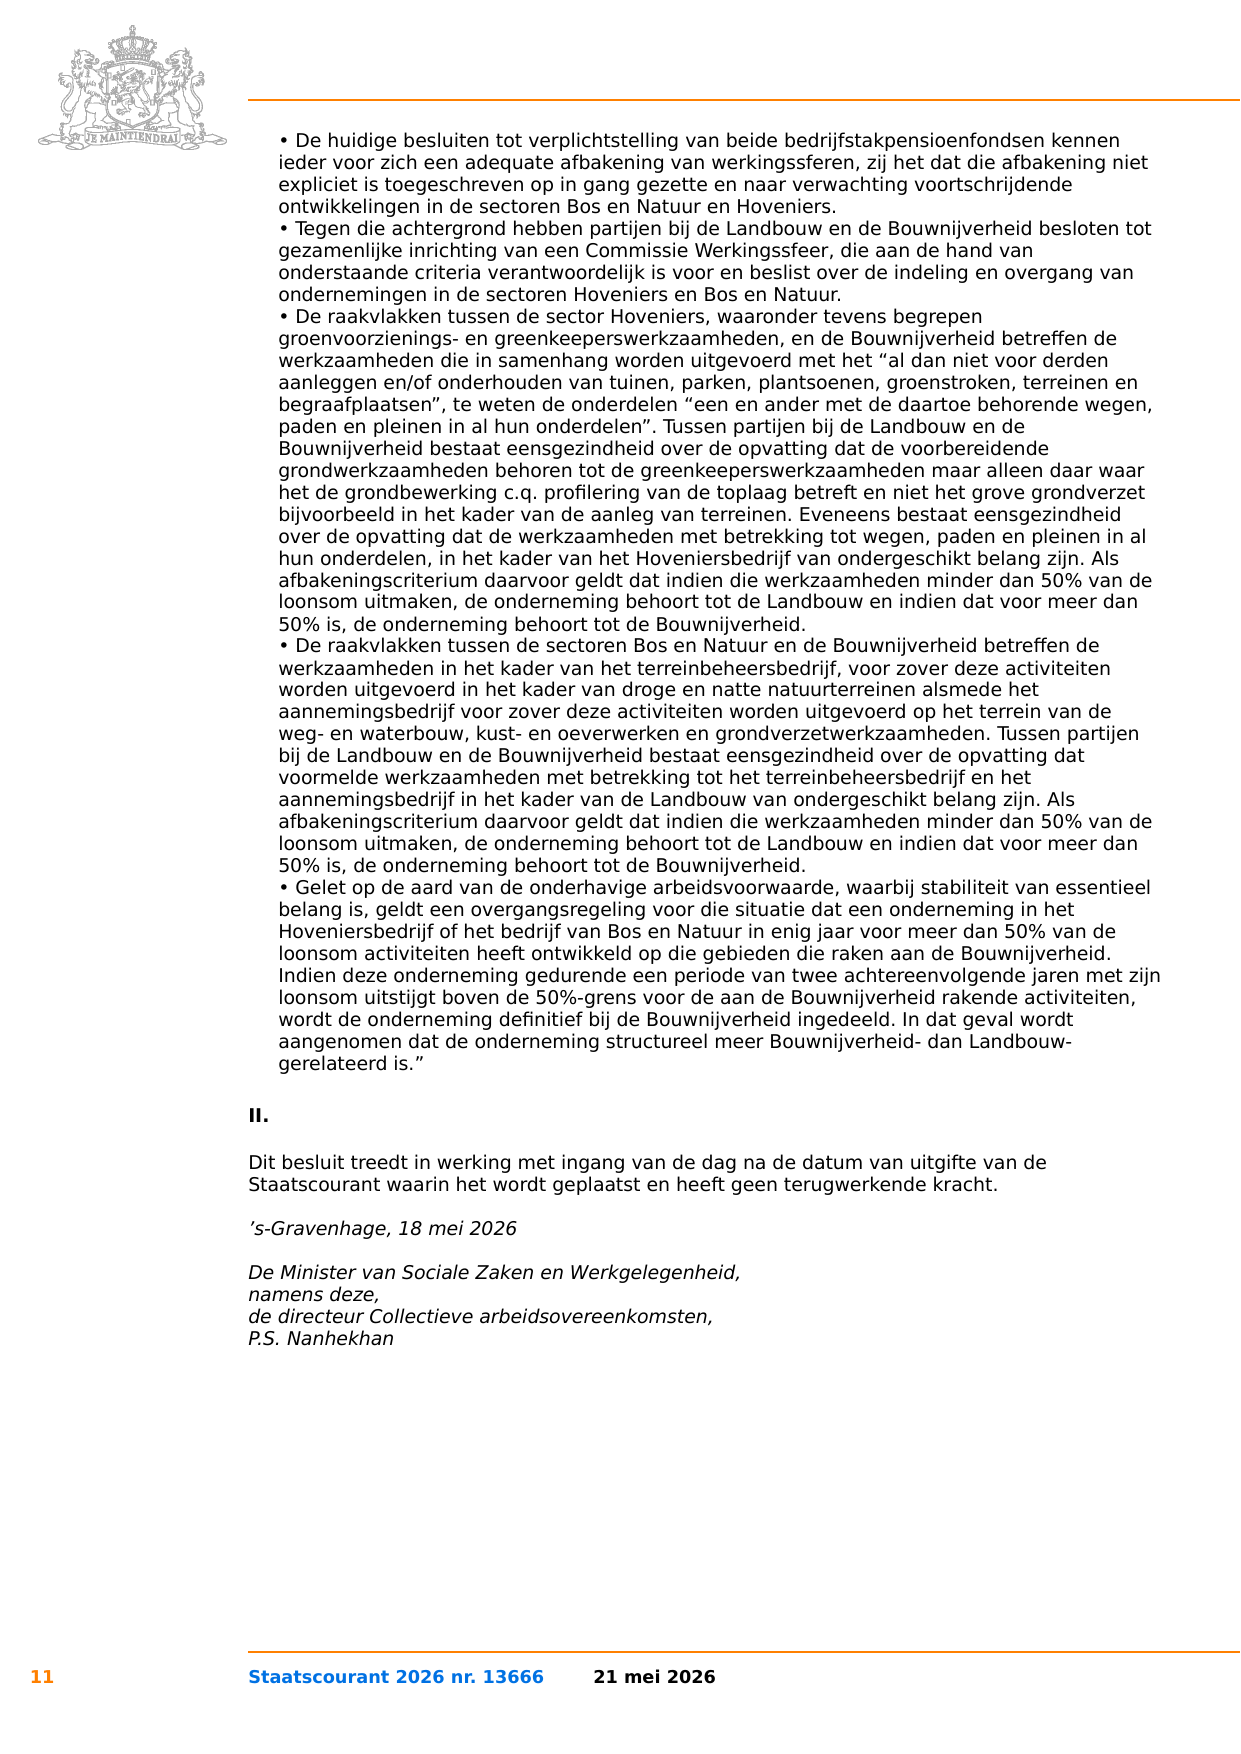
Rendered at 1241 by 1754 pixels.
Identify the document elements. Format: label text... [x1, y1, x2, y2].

text De Minister van Sociale Zaken en Werkgelegenheid, namens deze, de directeur Collectieve arbeidsovereenkomsten, P.S. Nanhekhan [248, 1262, 1163, 1349]
text • Tegen die achtergrond hebben partijen bij de Landbouw en de Bouwnijverheid besloten tot gezamenlijke inrichting van een Commissie Werkingssfeer, die aan de hand van onderstaande criteria verantwoordelijk is voor en beslist over de indeling en overgang van ondernemingen in de sectoren Hoveniers en Bos en Natuur. [278, 218, 1163, 306]
text • Gelet op de aard van de onderhavige arbeidsvoorwaarde, waarbij stabiliteit van essentieel belang is, geldt een overgangsregeling voor die situatie dat een onderneming in het Hoveniersbedrijf of het bedrijf van Bos en Natuur in enig jaar voor meer dan 50% van de loonsom activiteiten heeft ontwikkeld op die gebieden die raken aan de Bouwnijverheid. Indien deze onderneming gedurende een periode van twee achtereenvolgende jaren met zijn loonsom uitstijgt boven de 50%-grens voor de aan de Bouwnijverheid rakende activiteiten, wordt de onderneming definitief bij de Bouwnijverheid ingedeeld. In dat geval wordt aangenomen dat de onderneming structureel meer Bouwnijverheid- dan Landbouw-gerelateerd is.” [278, 877, 1163, 1075]
text • De huidige besluiten tot verplichtstelling van beide bedrijfstakpensioenfondsen kennen ieder voor zich een adequate afbakening van werkingssferen, zij het dat die afbakening niet expliciet is toegeschreven op in gang gezette en naar verwachting voortschrijdende ontwikkelingen in de sectoren Bos en Natuur en Hoveniers. [278, 130, 1163, 218]
text ’s-Gravenhage, 18 mei 2026 [248, 1218, 1163, 1240]
subtitle II. [248, 1105, 1163, 1127]
text • De raakvlakken tussen de sector Hoveniers, waaronder tevens begrepen groenvoorzienings- en greenkeeperswerkzaamheden, en de Bouwnijverheid betreffen de werkzaamheden die in samenhang worden uitgevoerd met het “al dan niet voor derden aanleggen en/of onderhouden van tuinen, parken, plantsoenen, groenstroken, terreinen en begraafplaatsen”, te weten de onderdelen “een en ander met de daartoe behorende wegen, paden en pleinen in al hun onderdelen”. Tussen partijen bij de Landbouw en de Bouwnijverheid bestaat eensgezindheid over de opvatting dat de voorbereidende grondwerkzaamheden behoren tot de greenkeeperswerkzaamheden maar alleen daar waar het de grondbewerking c.q. profilering van de toplaag betreft en niet het grove grondverzet bijvoorbeeld in het kader van de aanleg van terreinen. Eveneens bestaat eensgezindheid over de opvatting dat de werkzaamheden met betrekking tot wegen, paden en pleinen in al hun onderdelen, in het kader van het Hoveniersbedrijf van ondergeschikt belang zijn. Als afbakeningscriterium daarvoor geldt dat indien die werkzaamheden minder dan 50% van de loonsom uitmaken, de onderneming behoort tot de Landbouw en indien dat voor meer dan 50% is, de onderneming behoort tot de Bouwnijverheid. [278, 306, 1163, 635]
picture [38, 25, 227, 150]
text Dit besluit treedt in werking met ingang van de dag na de datum van uitgifte van de Staatscourant waarin het wordt geplaatst en heeft geen terugwerkende kracht. [248, 1152, 1163, 1196]
text • De raakvlakken tussen de sectoren Bos en Natuur en de Bouwnijverheid betreffen de werkzaamheden in het kader van het terreinbeheersbedrijf, voor zover deze activiteiten worden uitgevoerd in het kader van droge en natte natuurterreinen alsmede het aannemingsbedrijf voor zover deze activiteiten worden uitgevoerd op het terrein van de weg- en waterbouw, kust- en oeverwerken en grondverzetwerkzaamheden. Tussen partijen bij de Landbouw en de Bouwnijverheid bestaat eensgezindheid over de opvatting dat voormelde werkzaamheden met betrekking tot het terreinbeheersbedrijf en het aannemingsbedrijf in het kader van de Landbouw van ondergeschikt belang zijn. Als afbakeningscriterium daarvoor geldt dat indien die werkzaamheden minder dan 50% van de loonsom uitmaken, de onderneming behoort tot de Landbouw en indien dat voor meer dan 50% is, de onderneming behoort tot de Bouwnijverheid. [278, 635, 1163, 877]
